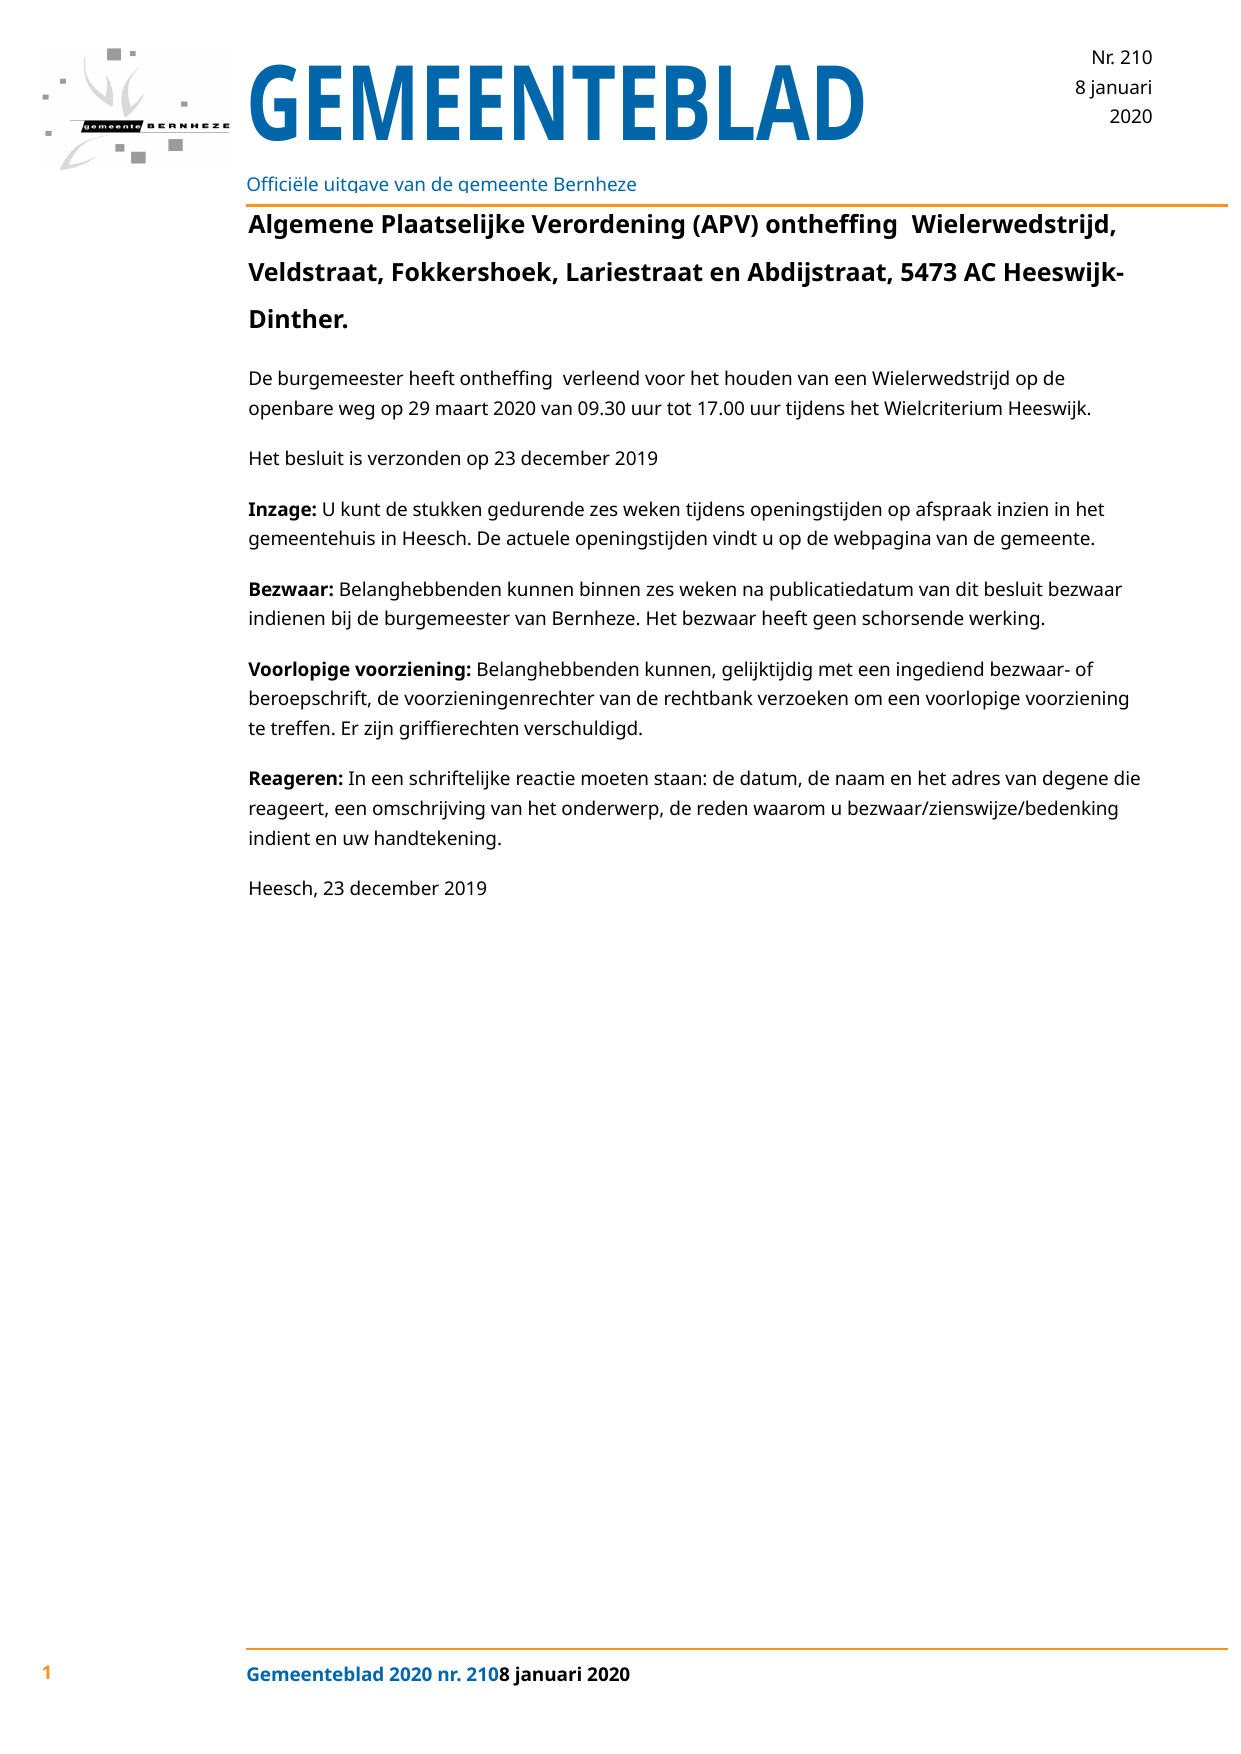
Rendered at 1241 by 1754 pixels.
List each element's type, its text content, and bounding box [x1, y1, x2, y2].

text De burgemeester heeft ontheffing verleend voor het houden van een Wielerwedstrijd op de openbare weg op 29 maart 2020 van 09.30 uur tot 17.00 uur tijdens het Wielcriterium Heeswijk. [248, 366, 1152, 421]
text Reageren: In een schriftelijke reactie moeten staan: de datum, de naam en het adres van degene die reageert, een omschrijving van het onderwerp, de reden waarom u bezwaar/zienswijze/bedenking indient en uw handtekening. [248, 766, 1152, 850]
text Het besluit is verzonden op 23 december 2019 [248, 446, 1152, 471]
text Voorlopige voorziening: Belanghebbenden kunnen, gelijktijdig met een ingediend bezwaar- of beroepschrift, de voorzieningenrechter van de rechtbank verzoeken om een voorlopige voorziening te treffen. Er zijn griffierechten verschuldigd. [248, 656, 1152, 741]
text Inzage: U kunt de stukken gedurende zes weken tijdens openingstijden op afspraak inzien in het gemeentehuis in Heesch. De actuele openingstijden vindt u op de webpagina van de gemeente. [248, 496, 1152, 551]
picture [41, 47, 231, 172]
text Algemene Plaatselijke Verordening (APV) ontheffing Wielerwedstrijd, Veldstraat, Fokkershoek, Lariestraat en Abdijstraat, 5473 AC Heeswijk-Dinther. [248, 207, 1152, 336]
text Heesch, 23 december 2019 [248, 875, 1152, 901]
text Bezwaar: Belanghebbenden kunnen binnen zes weken na publicatiedatum van dit besluit bezwaar indienen bij de burgemeester van Bernheze. Het bezwaar heeft geen schorsende werking. [248, 576, 1152, 631]
